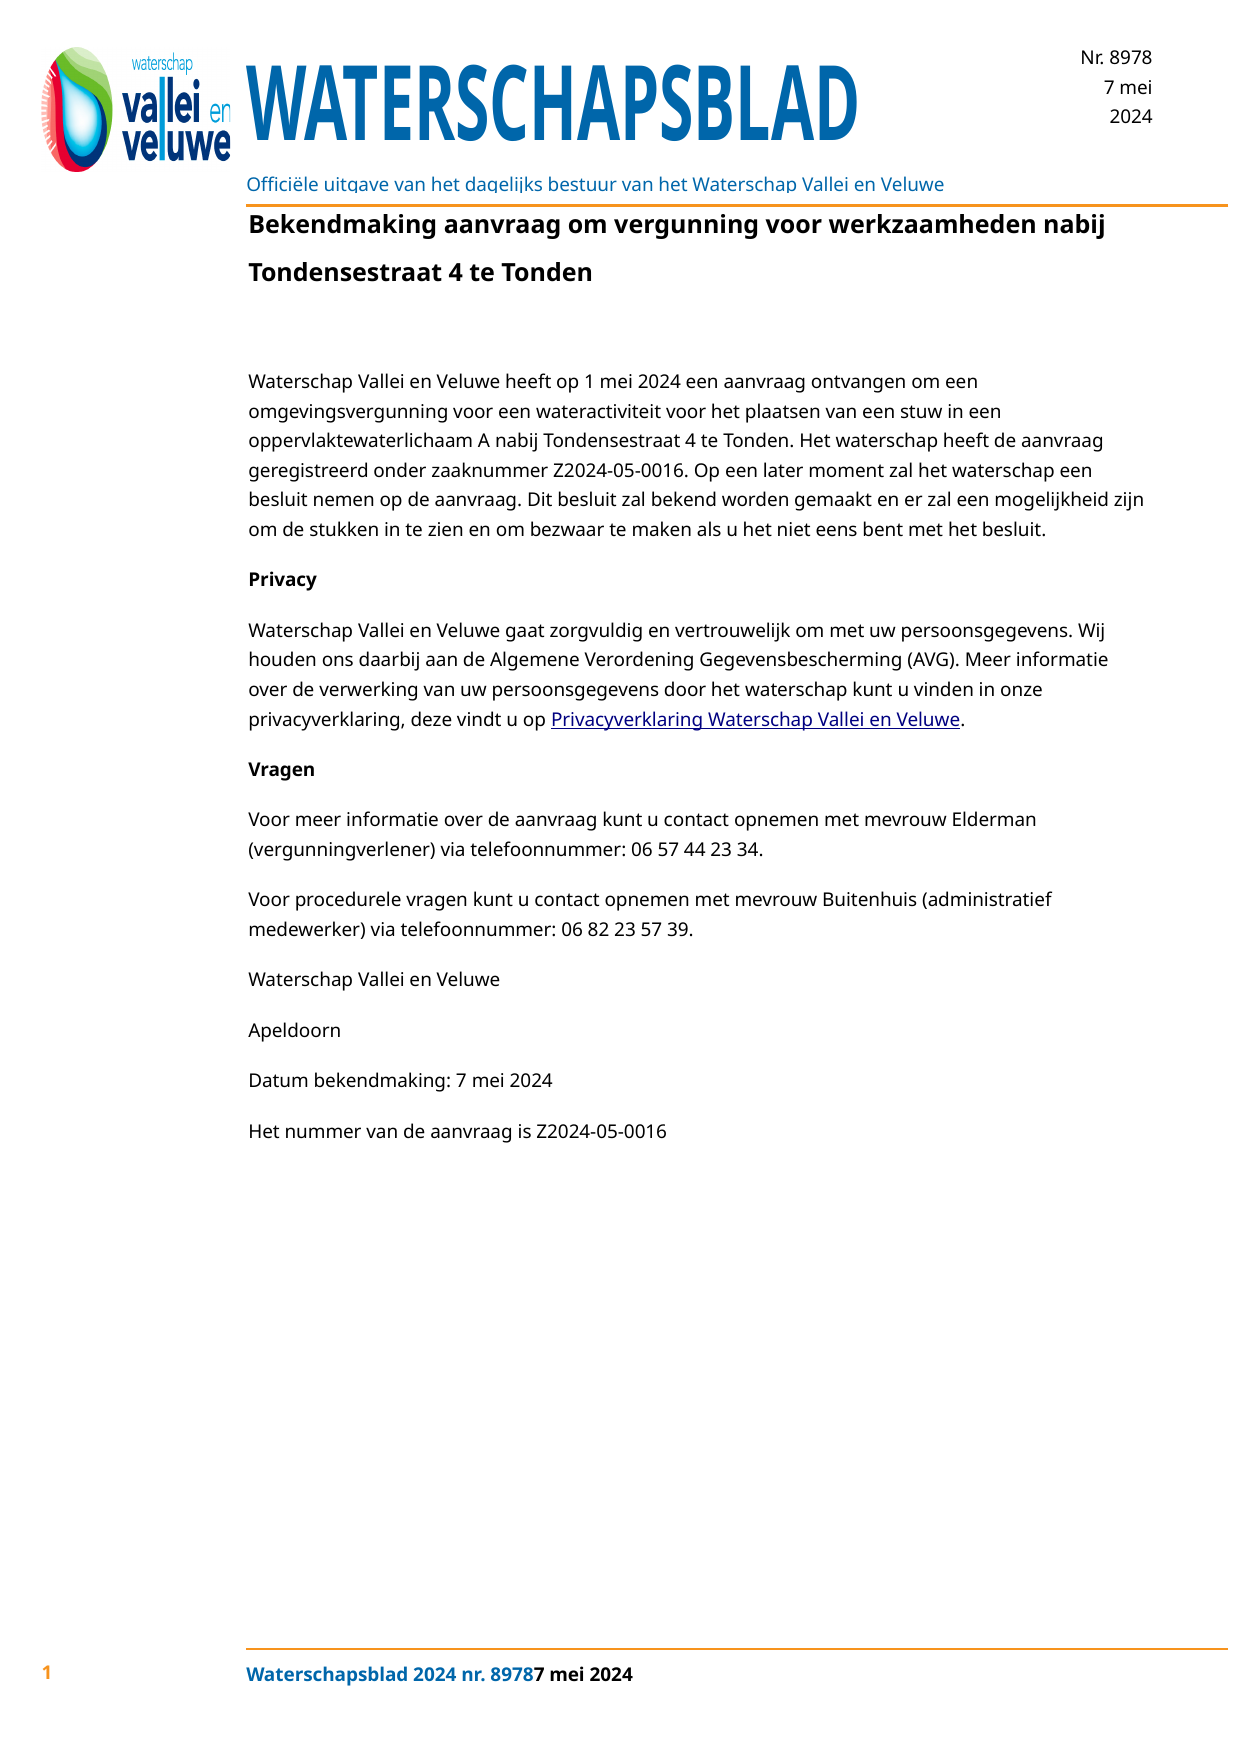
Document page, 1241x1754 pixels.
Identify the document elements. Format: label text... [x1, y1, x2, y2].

text Voor procedurele vragen kunt u contact opnemen met mevrouw Buitenhuis (administratief medewerker) via telefoonnummer: 06 82 23 57 39. [248, 887, 1152, 942]
text Apeldoorn [248, 1017, 1152, 1043]
text Waterschap Vallei en Veluwe heeft op 1 mei 2024 een aanvraag ontvangen om een omgevingsvergunning voor een wateractiviteit voor het plaatsen van een stuw in een oppervlaktewaterlichaam A nabij Tondensestraat 4 te Tonden. Het waterschap heeft de aanvraag geregistreerd onder zaaknummer Z2024-05-0016. Op een later moment zal het waterschap een besluit nemen op de aanvraag. Dit besluit zal bekend worden gemaakt en er zal een mogelijkheid zijn om de stukken in te zien en om bezwaar te maken als u het niet eens bent met het besluit. [248, 368, 1152, 542]
text Voor meer informatie over de aanvraag kunt u contact opnemen met mevrouw Elderman (vergunningverlener) via telefoonnummer: 06 57 44 23 34. [248, 807, 1152, 862]
text Waterschap Vallei en Veluwe gaat zorgvuldig en vertrouwelijk om met uw persoonsgegevens. Wij houden ons daarbij aan de Algemene Verordening Gegevensbescherming (AVG). Meer informatie over de verwerking van uw persoonsgegevens door het waterschap kunt u vinden in onze privacyverklaring, deze vindt u op Privacyverklaring Waterschap Vallei en Veluwe. [248, 617, 1152, 732]
text Waterschap Vallei en Veluwe [248, 967, 1152, 992]
text Het nummer van de aanvraag is Z2024-05-0016 [248, 1118, 1152, 1144]
text Datum bekendmaking: 7 mei 2024 [248, 1067, 1152, 1093]
picture [41, 47, 231, 172]
text Vragen [248, 756, 1152, 782]
text Bekendmaking aanvraag om vergunning voor werkzaamheden nabij Tondensestraat 4 te Tonden [248, 207, 1152, 288]
text Privacy [248, 567, 1152, 592]
